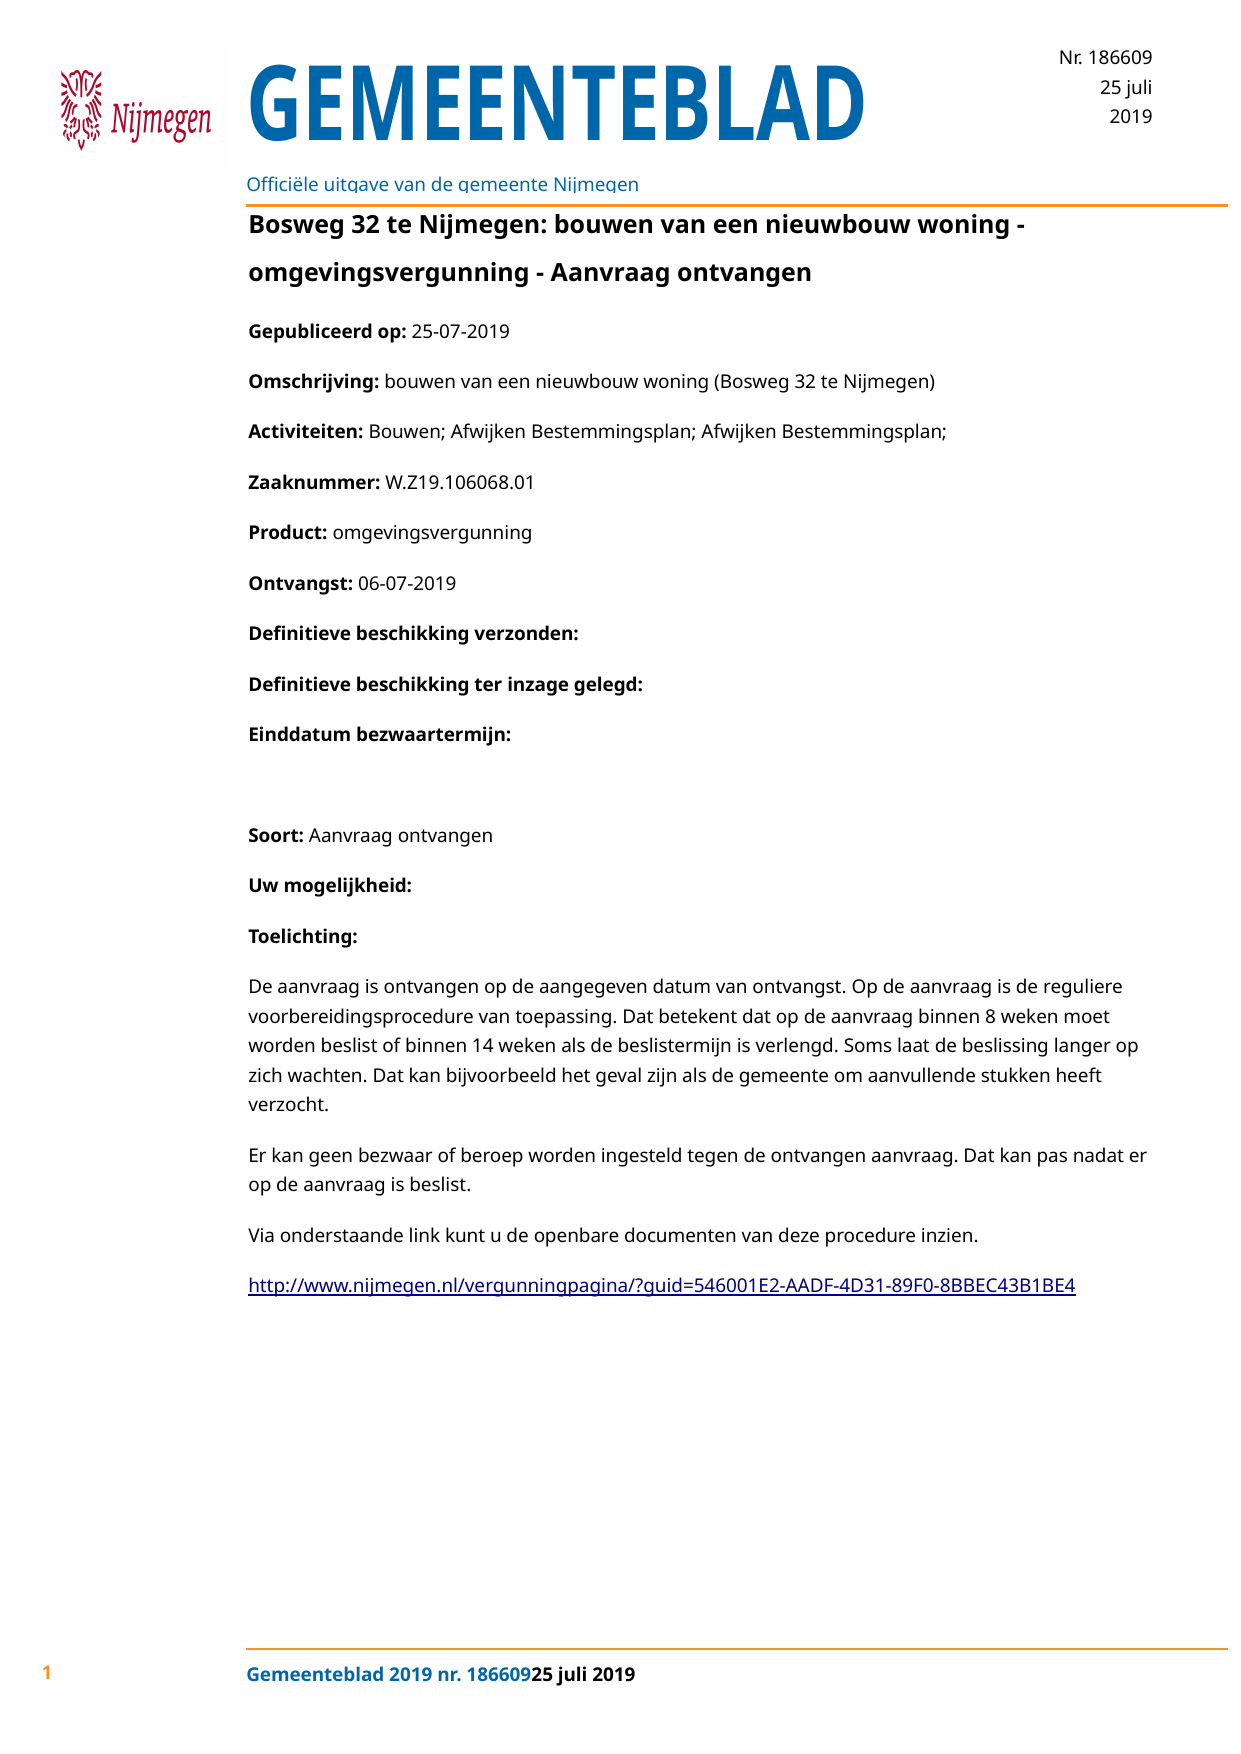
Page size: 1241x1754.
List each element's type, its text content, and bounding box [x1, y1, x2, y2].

text Gepubliceerd op: 25-07-2019 [248, 318, 1152, 344]
text Einddatum bezwaartermijn: [248, 721, 1152, 747]
text Via onderstaande link kunt u de openbare documenten van deze procedure inzien. [248, 1222, 1152, 1248]
text Omschrijving: bouwen van een nieuwbouw woning (Bosweg 32 te Nijmegen) [248, 368, 1152, 394]
text Ontvangst: 06-07-2019 [248, 570, 1152, 596]
text Soort: Aanvraag ontvangen [248, 822, 1152, 848]
text Zaaknummer: W.Z19.106068.01 [248, 469, 1152, 495]
text Toelichting: [248, 923, 1152, 949]
text Definitieve beschikking verzonden: [248, 620, 1152, 646]
text Er kan geen bezwaar of beroep worden ingesteld tegen de ontvangen aanvraag. Dat kan pas nadat er op de aanvraag is beslist. [248, 1142, 1152, 1197]
text De aanvraag is ontvangen op de aangegeven datum van ontvangst. Op de aanvraag is de reguliere voorbereidingsprocedure van toepassing. Dat betekent dat op de aanvraag binnen 8 weken moet worden beslist of binnen 14 weken als de beslistermijn is verlengd. Soms laat de beslissing langer op zich wachten. Dat kan bijvoorbeeld het geval zijn als de gemeente om aanvullende stukken heeft verzocht. [248, 973, 1152, 1117]
picture [41, 47, 231, 172]
text http://www.nijmegen.nl/vergunningpagina/?guid=546001E2-AADF-4D31-89F0-8BBEC43B1BE4 [248, 1272, 1152, 1298]
text Uw mogelijkheid: [248, 872, 1152, 898]
text Definitieve beschikking ter inzage gelegd: [248, 671, 1152, 697]
text Bosweg 32 te Nijmegen: bouwen van een nieuwbouw woning - omgevingsvergunning - Aanvraag ontvangen [248, 207, 1152, 288]
text Product: omgevingsvergunning [248, 519, 1152, 545]
text Activiteiten: Bouwen; Afwijken Bestemmingsplan; Afwijken Bestemmingsplan; [248, 419, 1152, 444]
